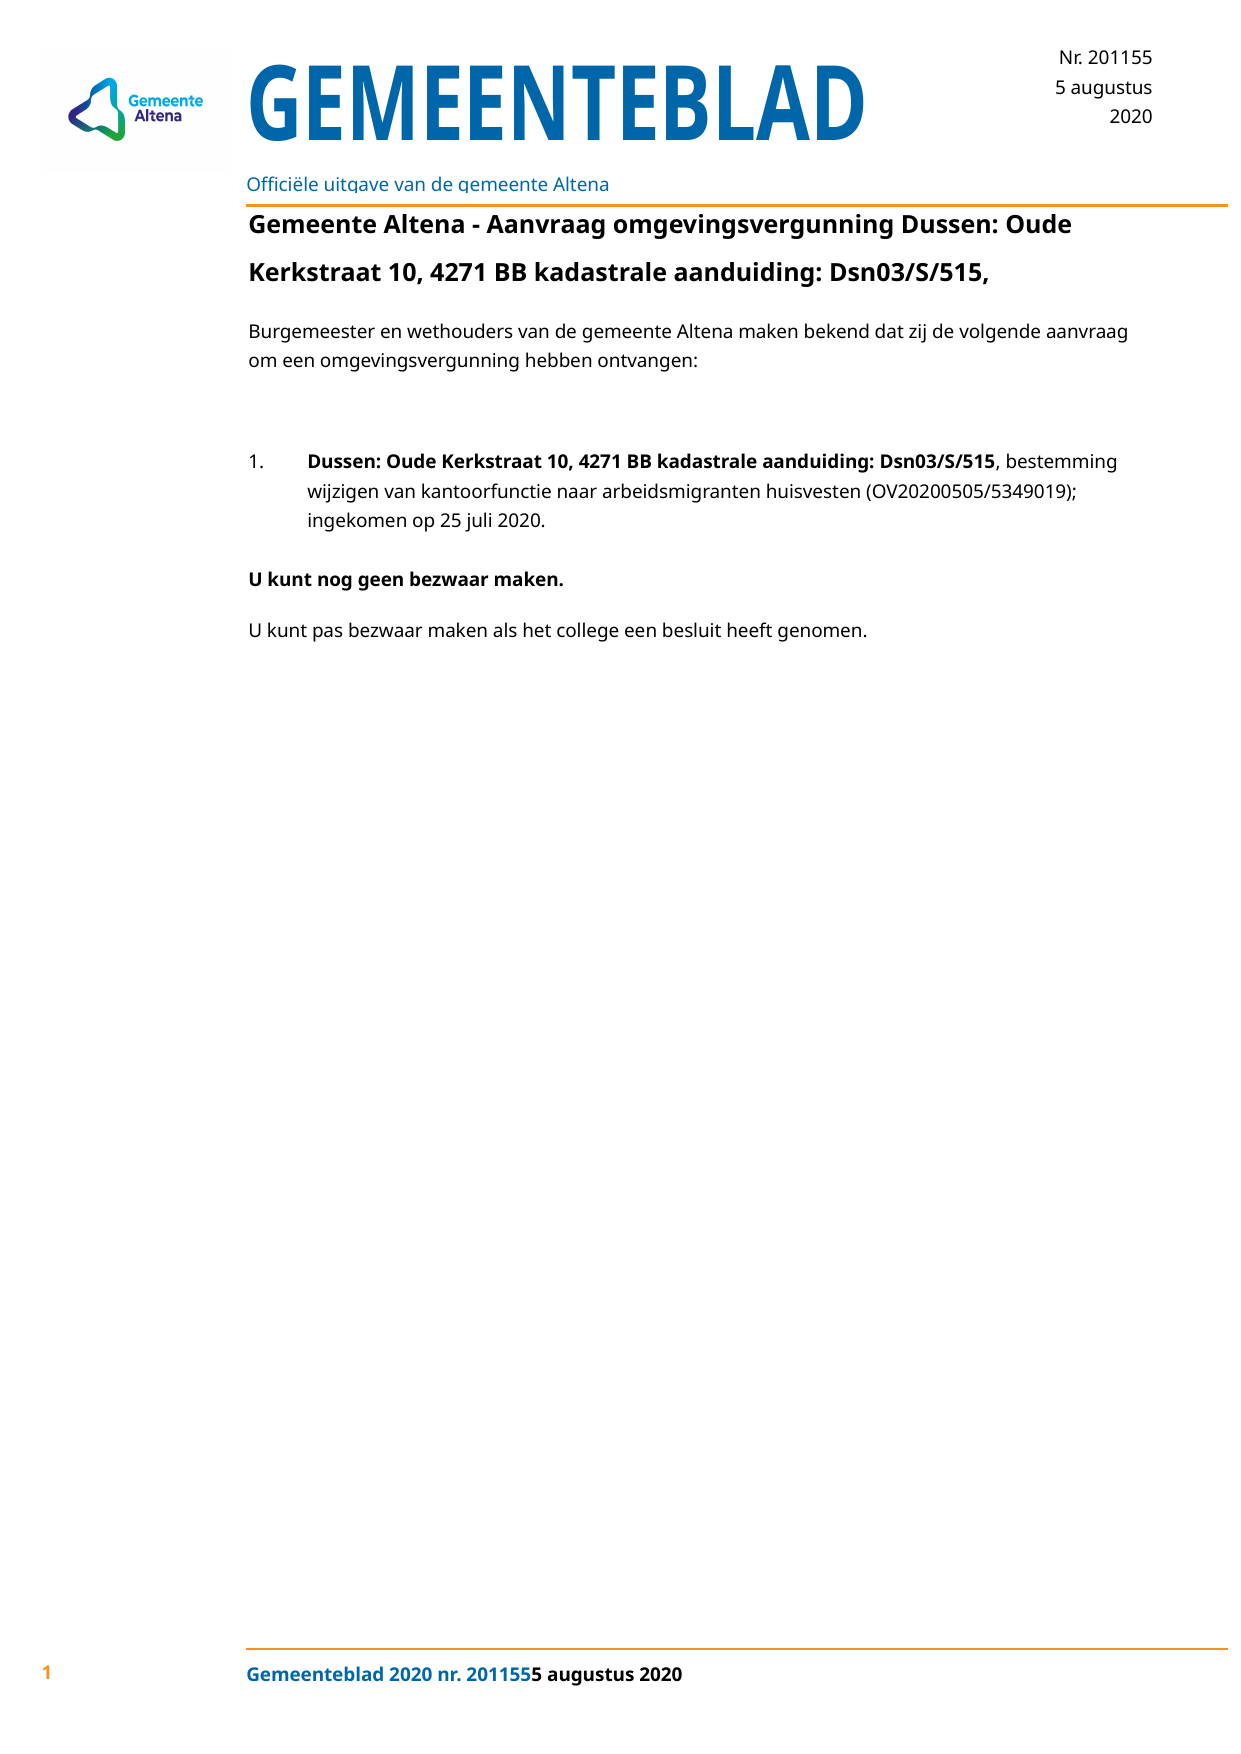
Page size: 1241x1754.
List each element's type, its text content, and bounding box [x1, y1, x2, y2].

text Gemeente Altena - Aanvraag omgevingsvergunning Dussen: Oude Kerkstraat 10, 4271 BB kadastrale aanduiding: Dsn03/S/515, [248, 207, 1152, 288]
text Burgemeester en wethouders van de gemeente Altena maken bekend dat zij de volgende aanvraag om een omgevingsvergunning hebben ontvangen: [248, 318, 1152, 373]
text U kunt pas bezwaar maken als het college een besluit heeft genomen. [248, 617, 1152, 643]
picture [41, 47, 231, 172]
text U kunt nog geen bezwaar maken. [248, 567, 1152, 592]
list Dussen: Oude Kerkstraat 10, 4271 BB kadastrale aanduiding: Dsn03/S/515, bestemming wijzigen van kantoorfunctie naar arbeidsmigranten huisvesten (OV20200505/5349019); ingekomen op 25 juli 2020. [248, 448, 1152, 533]
